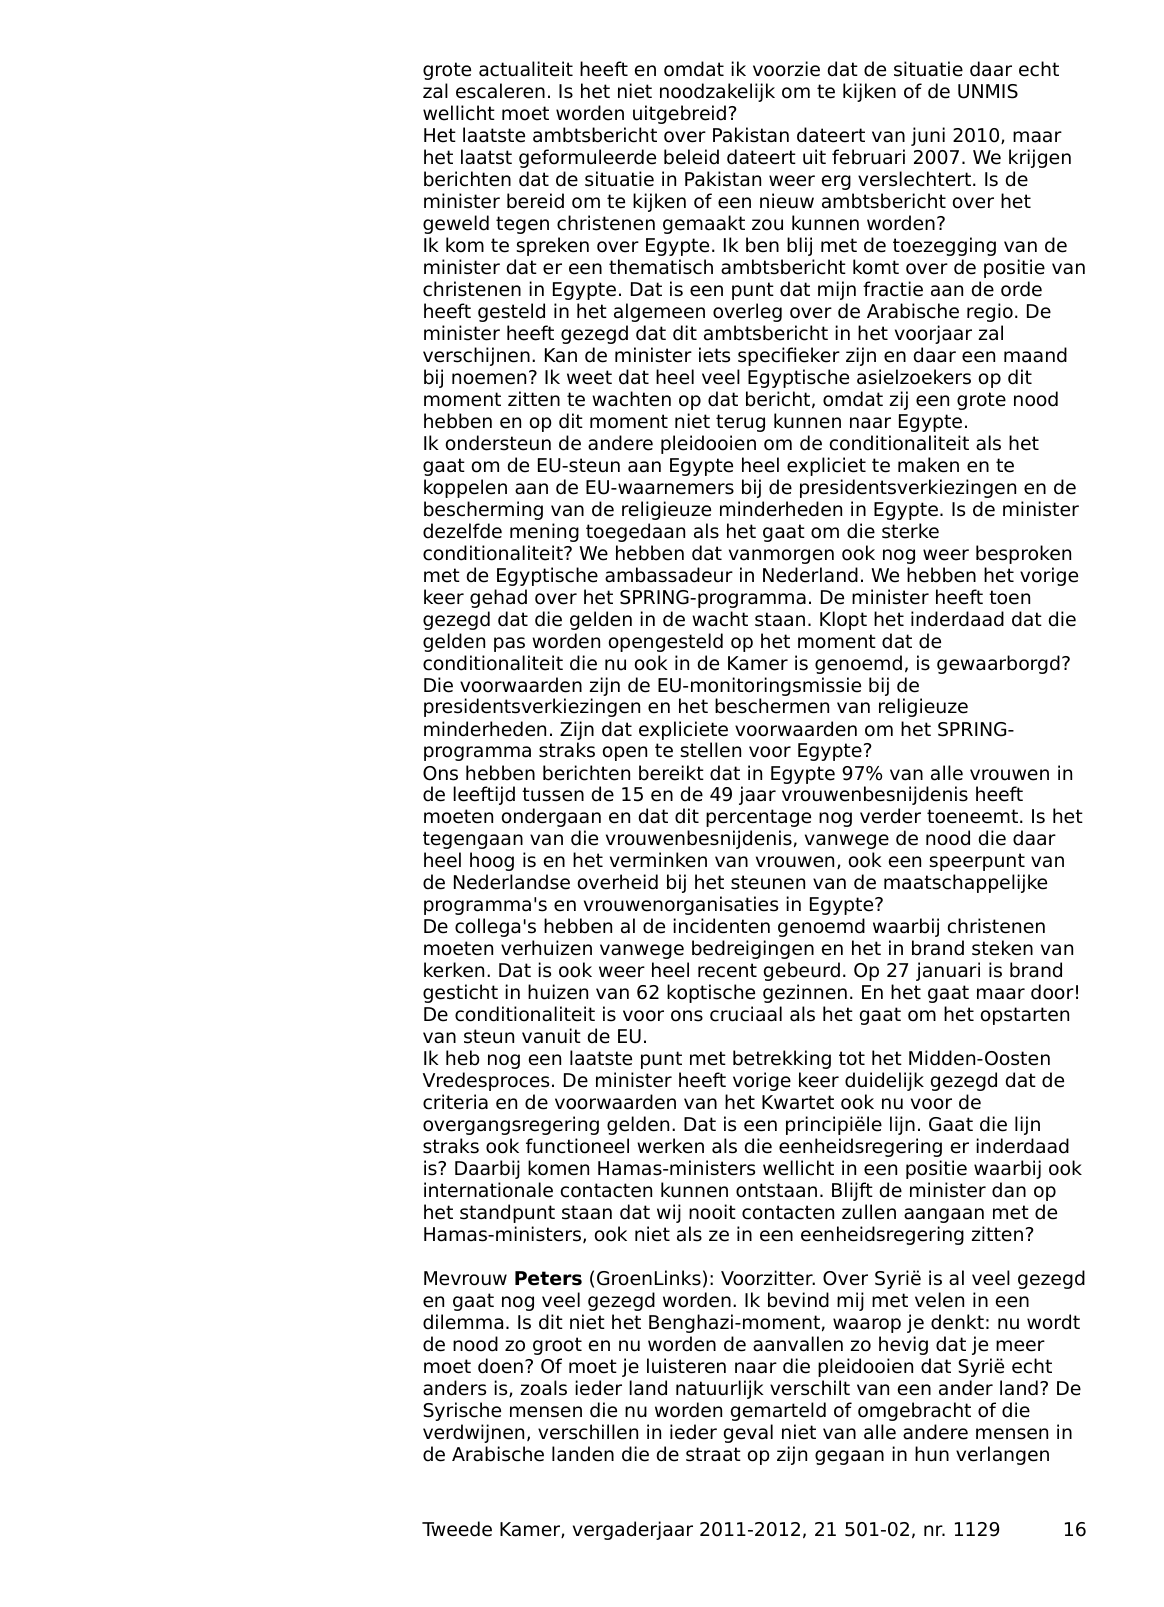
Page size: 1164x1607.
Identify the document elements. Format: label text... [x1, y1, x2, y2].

text Ons hebben berichten bereikt dat in Egypte 97% van alle vrouwen in de leeftijd tussen de 15 en de 49 jaar vrouwenbesnijdenis heeft moeten ondergaan en dat dit percentage nog verder toeneemt. Is het tegengaan van die vrouwenbesnijdenis, vanwege de nood die daar heel hoog is en het verminken van vrouwen, ook een speerpunt van de Nederlandse overheid bij het steunen van de maatschappelijke programma's en vrouwenorganisaties in Egypte? [422, 762, 1087, 916]
text Ik ondersteun de andere pleidooien om de conditionaliteit als het gaat om de EU-steun aan Egypte heel expliciet te maken en te koppelen aan de EU-waarnemers bij de presidentsverkiezingen en de bescherming van de religieuze minderheden in Egypte. Is de minister dezelfde mening toegedaan als het gaat om die sterke conditionaliteit? We hebben dat vanmorgen ook nog weer besproken met de Egyptische ambassadeur in Nederland. We hebben het vorige keer gehad over het SPRING-programma. De minister heeft toen gezegd dat die gelden in de wacht staan. Klopt het inderdaad dat die gelden pas worden opengesteld op het moment dat de conditionaliteit die nu ook in de Kamer is genoemd, is gewaarborgd? Die voorwaarden zijn de EU-monitoringsmissie bij de presidentsverkiezingen en het beschermen van religieuze minderheden. Zijn dat expliciete voorwaarden om het SPRING-programma straks open te stellen voor Egypte? [422, 433, 1087, 762]
text De collega's hebben al de incidenten genoemd waarbij christenen moeten verhuizen vanwege bedreigingen en het in brand steken van kerken. Dat is ook weer heel recent gebeurd. Op 27 januari is brand gesticht in huizen van 62 koptische gezinnen. En het gaat maar door! De conditionaliteit is voor ons cruciaal als het gaat om het opstarten van steun vanuit de EU. [422, 916, 1087, 1048]
text Het laatste ambtsbericht over Pakistan dateert van juni 2010, maar het laatst geformuleerde beleid dateert uit februari 2007. We krijgen berichten dat de situatie in Pakistan weer erg verslechtert. Is de minister bereid om te kijken of een nieuw ambtsbericht over het geweld tegen christenen gemaakt zou kunnen worden? [422, 125, 1087, 235]
text grote actualiteit heeft en omdat ik voorzie dat de situatie daar echt zal escaleren. Is het niet noodzakelijk om te kijken of de UNMIS wellicht moet worden uitgebreid? [422, 59, 1087, 125]
text Ik kom te spreken over Egypte. Ik ben blij met de toezegging van de minister dat er een thematisch ambtsbericht komt over de positie van christenen in Egypte. Dat is een punt dat mijn fractie aan de orde heeft gesteld in het algemeen overleg over de Arabische regio. De minister heeft gezegd dat dit ambtsbericht in het voorjaar zal verschijnen. Kan de minister iets specifieker zijn en daar een maand bij noemen? Ik weet dat heel veel Egyptische asielzoekers op dit moment zitten te wachten op dat bericht, omdat zij een grote nood hebben en op dit moment niet terug kunnen naar Egypte. [422, 235, 1087, 433]
text Ik heb nog een laatste punt met betrekking tot het Midden-Oosten Vredesproces. De minister heeft vorige keer duidelijk gezegd dat de criteria en de voorwaarden van het Kwartet ook nu voor de overgangsregering gelden. Dat is een principiële lijn. Gaat die lijn straks ook functioneel werken als die eenheidsregering er inderdaad is? Daarbij komen Hamas-ministers wellicht in een positie waarbij ook internationale contacten kunnen ontstaan. Blijft de minister dan op het standpunt staan dat wij nooit contacten zullen aangaan met de Hamas-ministers, ook niet als ze in een eenheidsregering zitten? [422, 1048, 1087, 1246]
text Mevrouw Peters (GroenLinks): Voorzitter. Over Syrië is al veel gezegd en gaat nog veel gezegd worden. Ik bevind mij met velen in een dilemma. Is dit niet het Benghazi-moment, waarop je denkt: nu wordt de nood zo groot en nu worden de aanvallen zo hevig dat je meer moet doen? Of moet je luisteren naar die pleidooien dat Syrië echt anders is, zoals ieder land natuurlijk verschilt van een ander land? De Syrische mensen die nu worden gemarteld of omgebracht of die verdwijnen, verschillen in ieder geval niet van alle andere mensen in de Arabische landen die de straat op zijn gegaan in hun verlangen [422, 1268, 1087, 1466]
